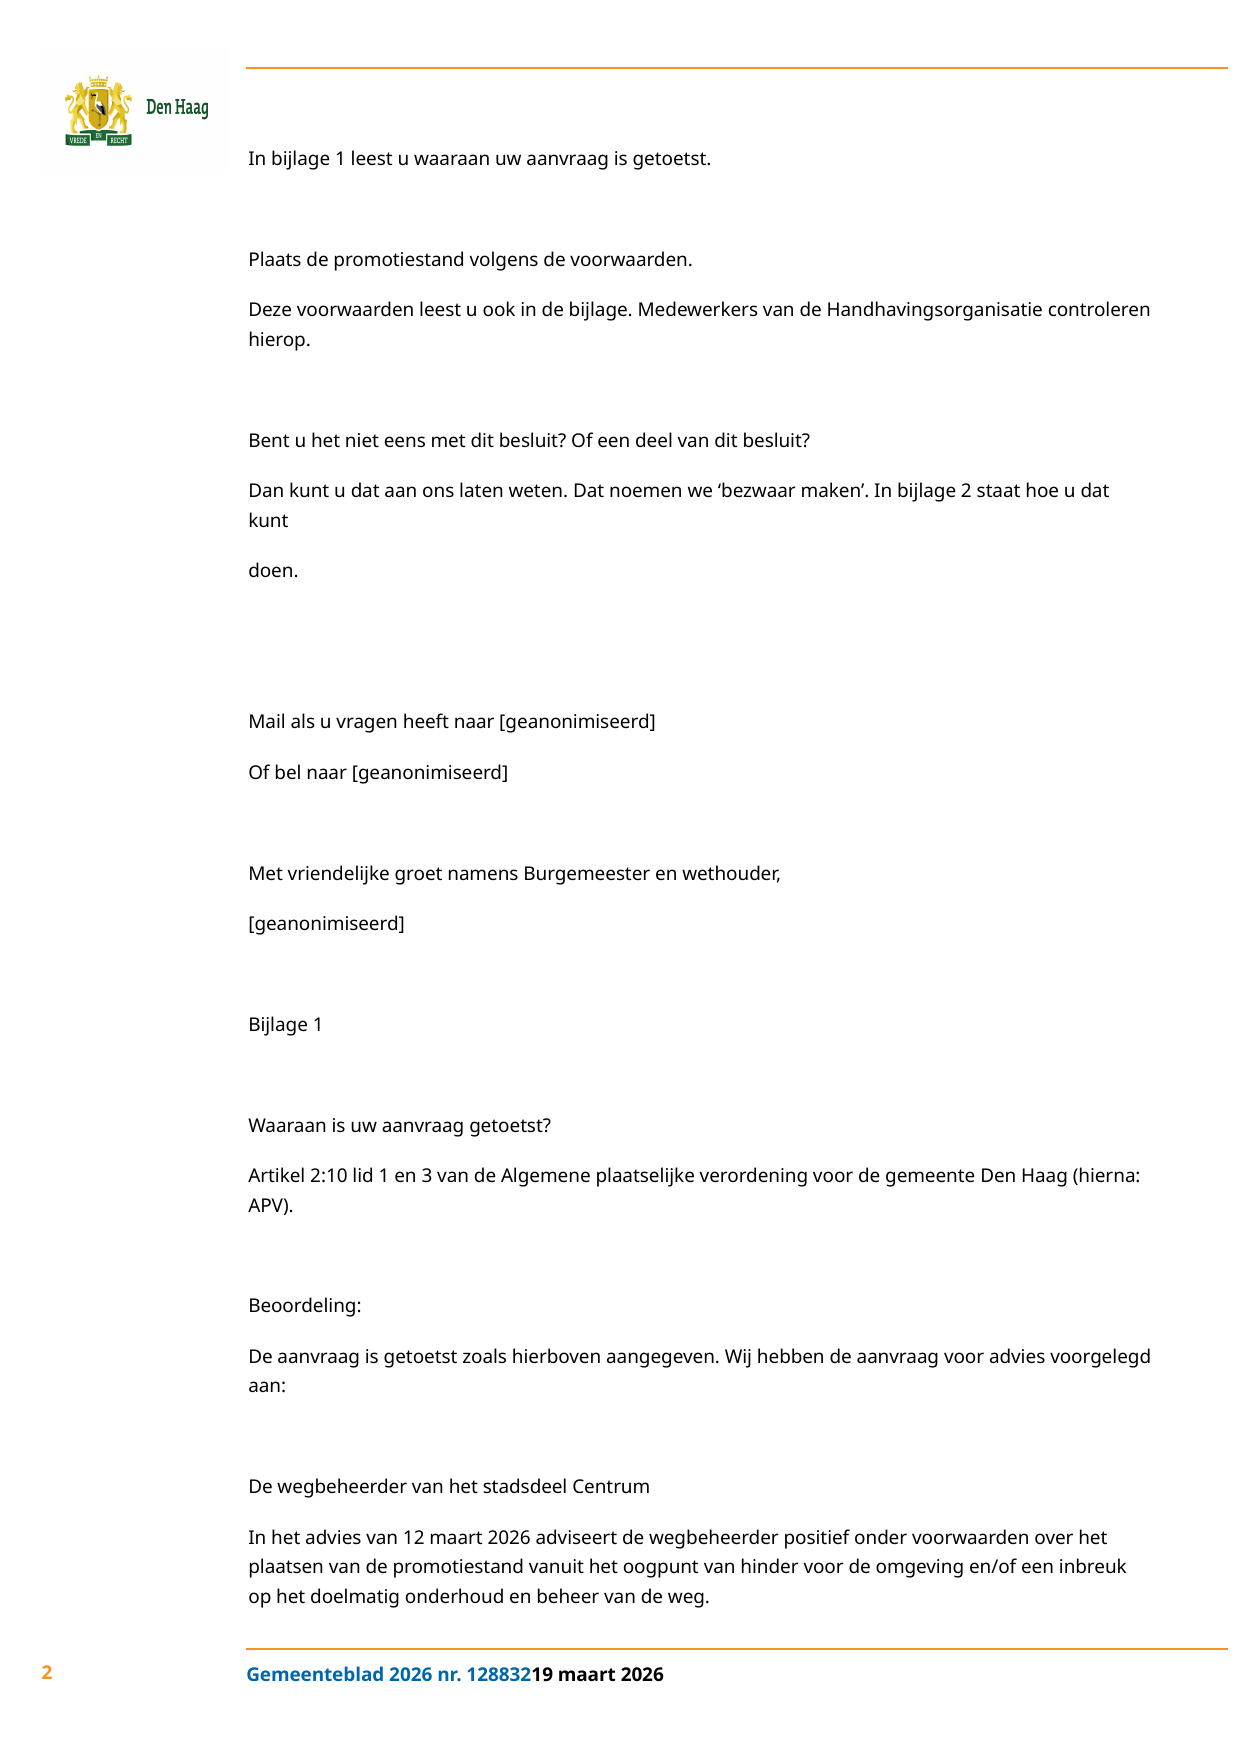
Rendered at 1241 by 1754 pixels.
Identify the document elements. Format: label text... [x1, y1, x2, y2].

text In bijlage 1 leest u waaraan uw aanvraag is getoetst. [248, 145, 1152, 171]
text Met vriendelijke groet namens Burgemeester en wethouder, [248, 860, 1152, 886]
text Waaraan is uw aanvraag getoetst? [248, 1112, 1152, 1138]
text Beoordeling: [248, 1293, 1152, 1318]
text [geanonimiseerd] [248, 910, 1152, 936]
text Bent u het niet eens met dit besluit? Of een deel van dit besluit? [248, 427, 1152, 453]
text Deze voorwaarden leest u ook in de bijlage. Medewerkers van de Handhavingsorganisatie controleren hierop. [248, 296, 1152, 352]
text Of bel naar [geanonimiseerd] [248, 759, 1152, 785]
text Mail als u vragen heeft naar [geanonimiseerd] [248, 708, 1152, 734]
picture [41, 47, 231, 172]
text Artikel 2:10 lid 1 en 3 van de Algemene plaatselijke verordening voor de gemeente Den Haag (hierna: APV). [248, 1162, 1152, 1218]
text Bijlage 1 [248, 1011, 1152, 1037]
text Dan kunt u dat aan ons laten weten. Dat noemen we ‘bezwaar maken’. In bijlage 2 staat hoe u dat kunt [248, 477, 1152, 533]
text De wegbeheerder van het stadsdeel Centrum [248, 1473, 1152, 1499]
text Plaats de promotiestand volgens de voorwaarden. [248, 246, 1152, 272]
text De aanvraag is getoetst zoals hierboven aangegeven. Wij hebben de aanvraag voor advies voorgelegd aan: [248, 1343, 1152, 1398]
text doen. [248, 557, 1152, 583]
text In het advies van 12 maart 2026 adviseert de wegbeheerder positief onder voorwaarden over het plaatsen van de promotiestand vanuit het oogpunt van hinder voor de omgeving en/of een inbreuk op het doelmatig onderhoud en beheer van de weg. [248, 1524, 1152, 1609]
